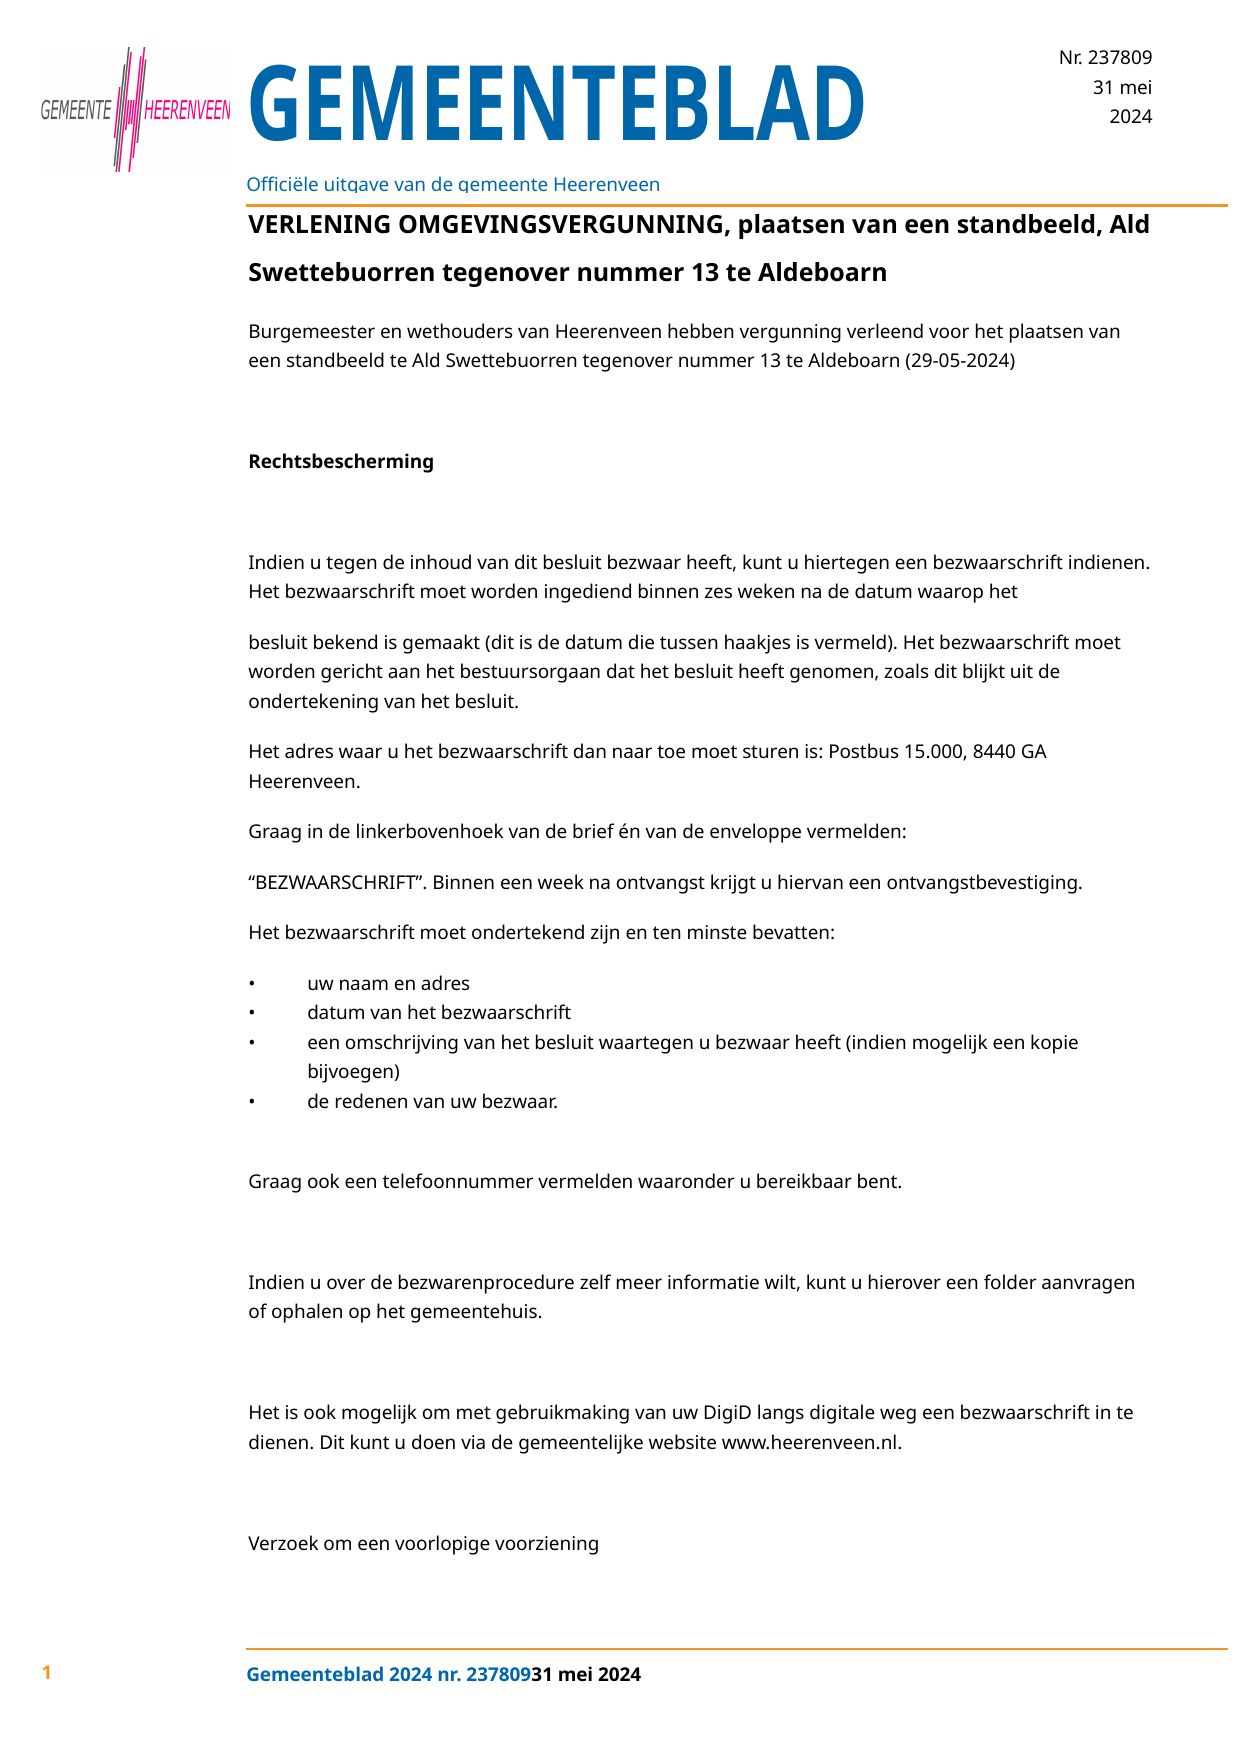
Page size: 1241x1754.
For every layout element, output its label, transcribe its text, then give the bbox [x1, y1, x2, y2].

text Indien u over de bezwarenprocedure zelf meer informatie wilt, kunt u hierover een folder aanvragen of ophalen op het gemeentehuis. [248, 1269, 1152, 1324]
text “BEZWAARSCHRIFT”. Binnen een week na ontvangst krijgt u hiervan een ontvangstbevestiging. [248, 869, 1152, 895]
text Het is ook mogelijk om met gebruikmaking van uw DigiD langs digitale weg een bezwaarschrift in te dienen. Dit kunt u doen via de gemeentelijke website www.heerenveen.nl. [248, 1399, 1152, 1455]
list de redenen van uw bezwaar. [248, 1088, 1152, 1114]
list een omschrijving van het besluit waartegen u bezwaar heeft (indien mogelijk een kopie bijvoegen) [248, 1029, 1152, 1084]
text Indien u tegen de inhoud van dit besluit bezwaar heeft, kunt u hiertegen een bezwaarschrift indienen. Het bezwaarschrift moet worden ingediend binnen zes weken na de datum waarop het [248, 549, 1152, 604]
text Graag in de linkerbovenhoek van de brief én van de enveloppe vermelden: [248, 819, 1152, 844]
text Verzoek om een voorlopige voorziening [248, 1530, 1152, 1556]
text Het bezwaarschrift moet ondertekend zijn en ten minste bevatten: [248, 919, 1152, 945]
text Het adres waar u het bezwaarschrift dan naar toe moet sturen is: Postbus 15.000, 8440 GA Heerenveen. [248, 739, 1152, 794]
text Burgemeester en wethouders van Heerenveen hebben vergunning verleend voor het plaatsen van een standbeeld te Ald Swettebuorren tegenover nummer 13 te Aldeboarn (29-05-2024) [248, 318, 1152, 373]
text VERLENING OMGEVINGSVERGUNNING, plaatsen van een standbeeld, Ald Swettebuorren tegenover nummer 13 te Aldeboarn [248, 207, 1152, 288]
list datum van het bezwaarschrift [248, 999, 1152, 1025]
list uw naam en adres [248, 970, 1152, 996]
picture [41, 47, 231, 172]
text Rechtsbescherming [248, 448, 1152, 474]
text Graag ook een telefoonnummer vermelden waaronder u bereikbaar bent. [248, 1168, 1152, 1194]
text besluit bekend is gemaakt (dit is de datum die tussen haakjes is vermeld). Het bezwaarschrift moet worden gericht aan het bestuursorgaan dat het besluit heeft genomen, zoals dit blijkt uit de ondertekening van het besluit. [248, 629, 1152, 714]
